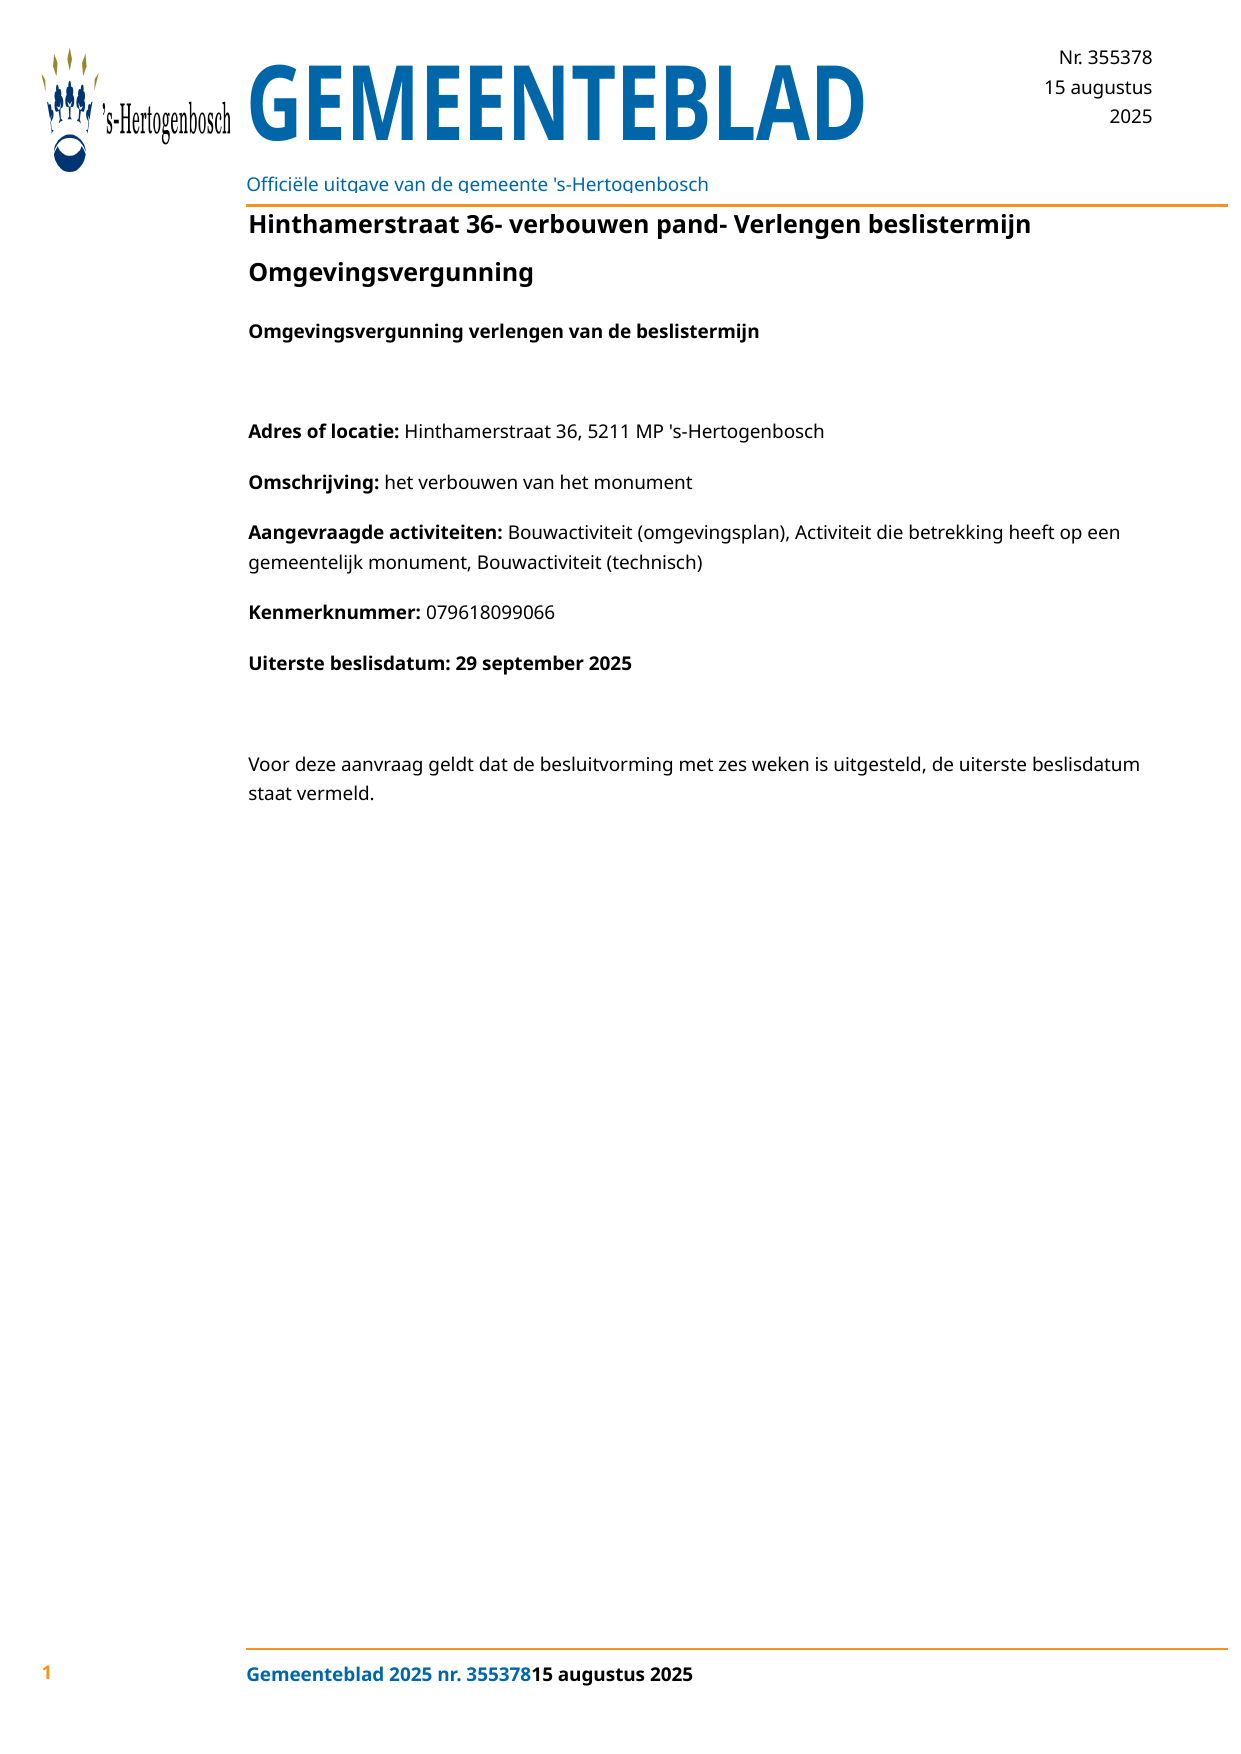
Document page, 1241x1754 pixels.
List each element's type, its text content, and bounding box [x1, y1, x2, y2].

text Aangevraagde activiteiten: Bouwactiviteit (omgevingsplan), Activiteit die betrekking heeft op een gemeentelijk monument, Bouwactiviteit (technisch) [248, 519, 1152, 575]
picture [41, 47, 231, 172]
text Adres of locatie: Hinthamerstraat 36, 5211 MP 's-Hertogenbosch [248, 419, 1152, 444]
text Uiterste beslisdatum: 29 september 2025 [248, 650, 1152, 676]
text Kenmerknummer: 079618099066 [248, 599, 1152, 625]
text Voor deze aanvraag geldt dat de besluitvorming met zes weken is uitgesteld, de uiterste beslisdatum staat vermeld. [248, 751, 1152, 806]
text Omschrijving: het verbouwen van het monument [248, 469, 1152, 495]
text Hinthamerstraat 36- verbouwen pand- Verlengen beslistermijn Omgevingsvergunning [248, 207, 1152, 288]
text Omgevingsvergunning verlengen van de beslistermijn [248, 318, 1152, 344]
